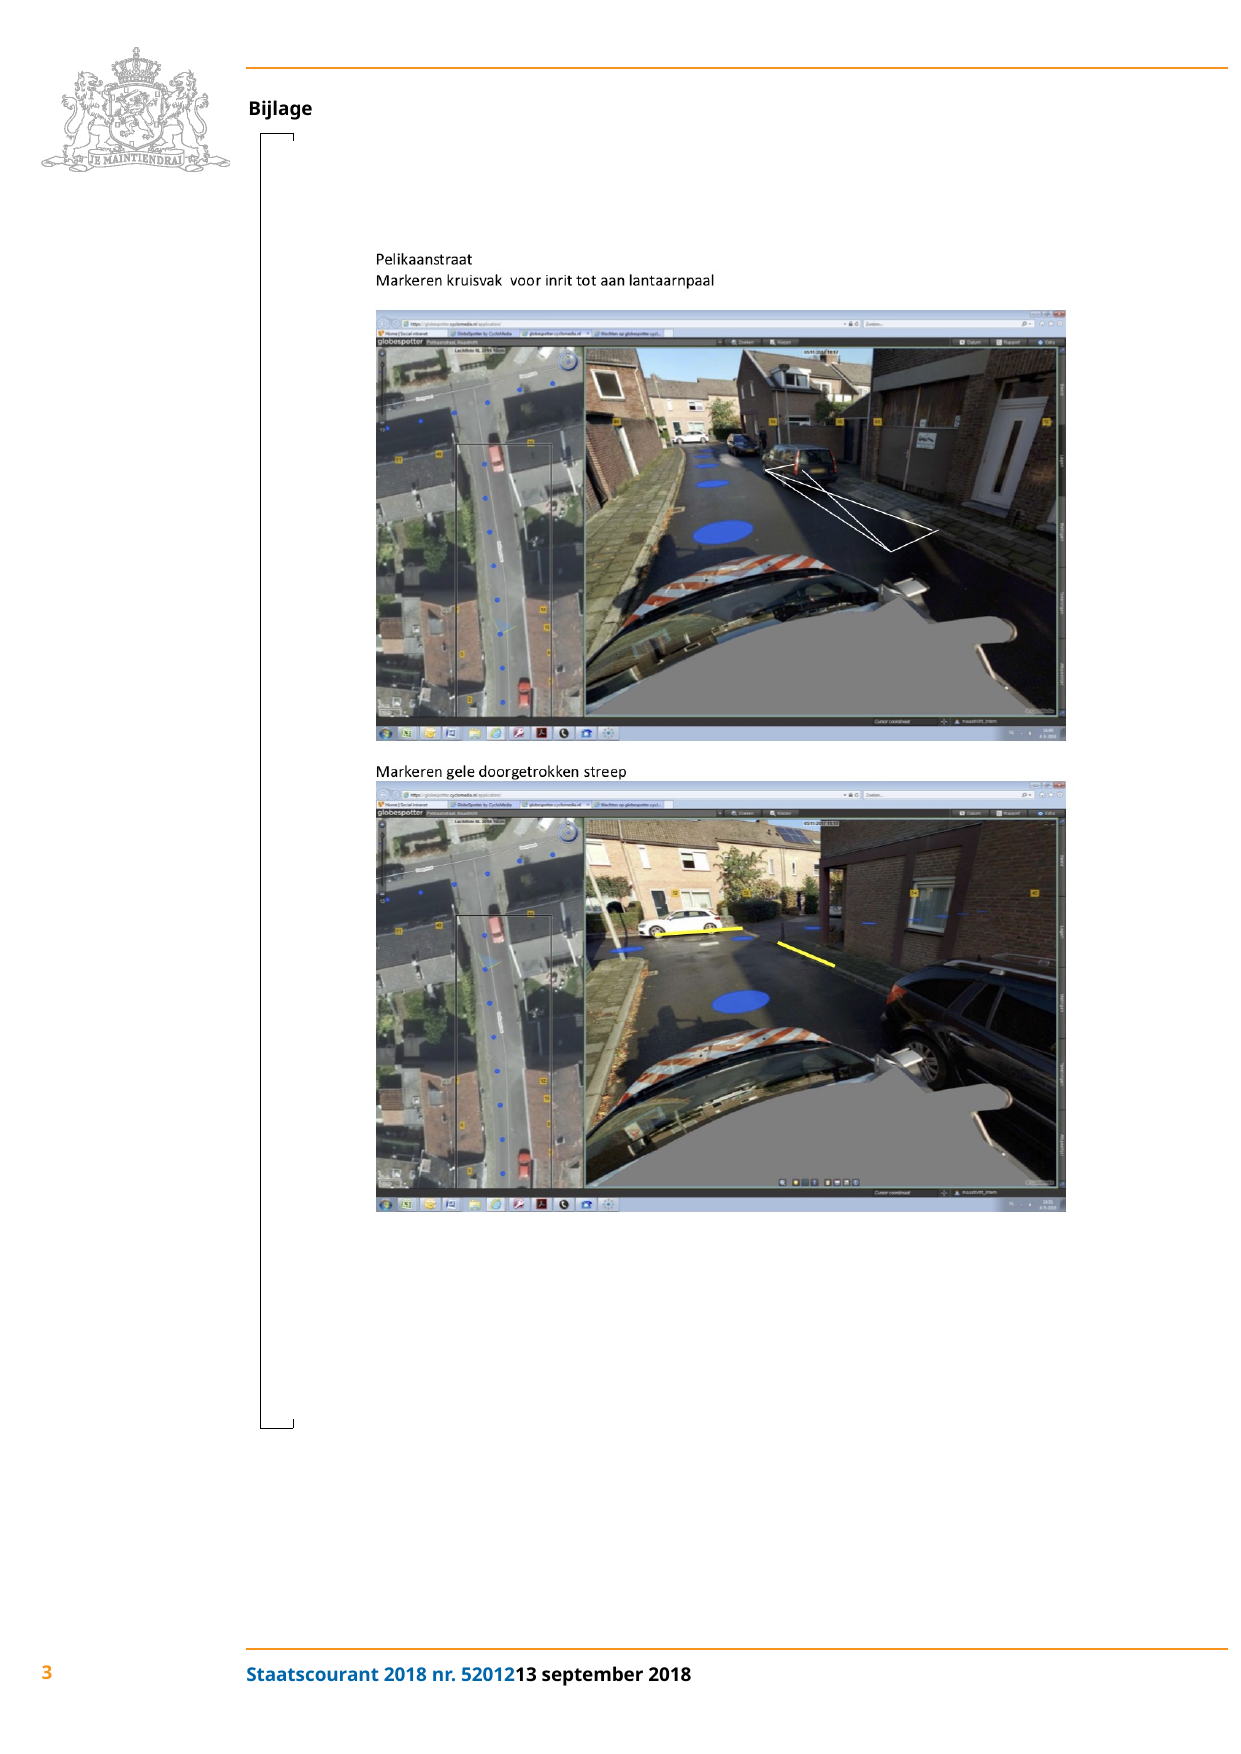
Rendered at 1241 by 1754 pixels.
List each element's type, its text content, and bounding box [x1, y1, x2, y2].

text Bijlage [248, 95, 1152, 121]
picture [268, 141, 1173, 1419]
picture [41, 47, 231, 172]
